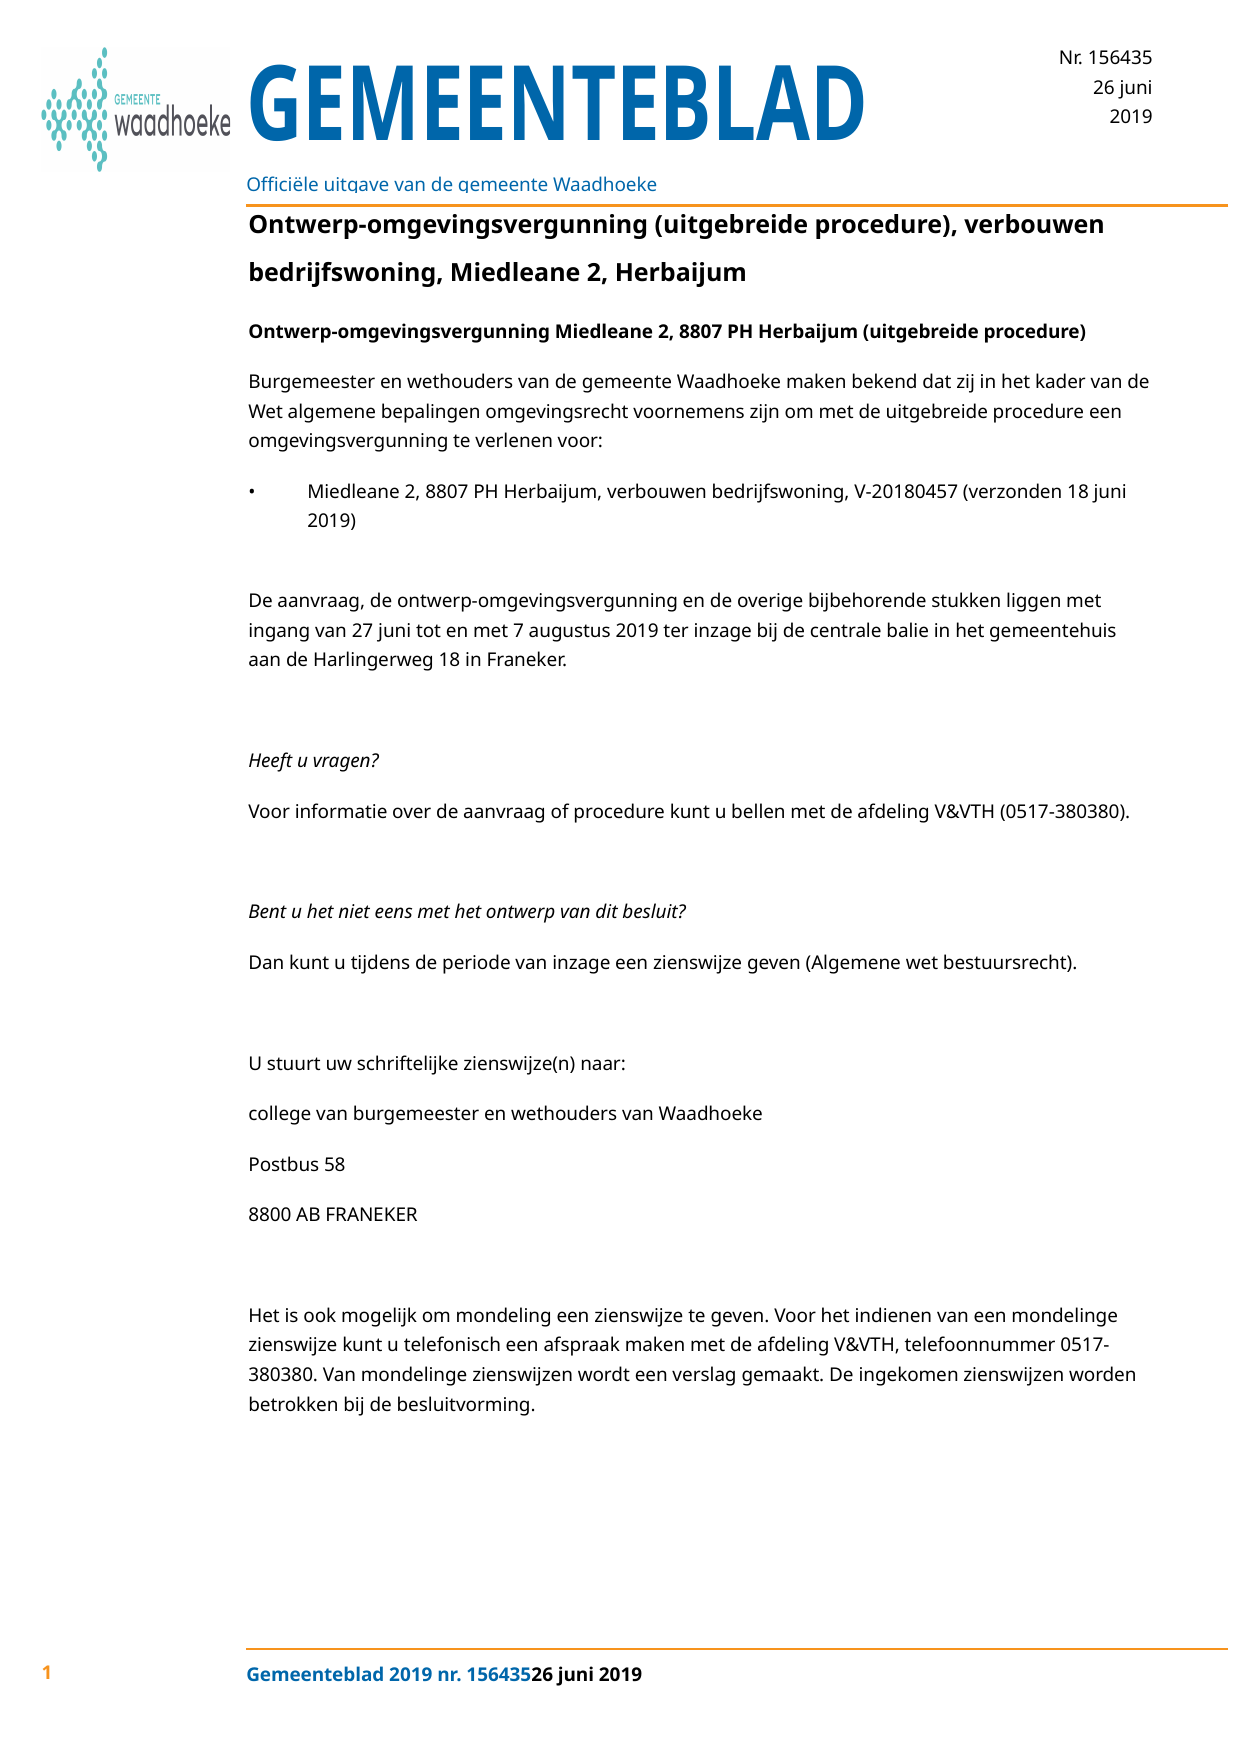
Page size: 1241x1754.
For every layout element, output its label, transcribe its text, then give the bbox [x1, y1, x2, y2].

text Dan kunt u tijdens de periode van inzage een zienswijze geven (Algemene wet bestuursrecht). [248, 949, 1152, 975]
text Burgemeester en wethouders van de gemeente Waadhoeke maken bekend dat zij in het kader van de Wet algemene bepalingen omgevingsrecht voornemens zijn om met de uitgebreide procedure een omgevingsvergunning te verlenen voor: [248, 368, 1152, 453]
text Voor informatie over de aanvraag of procedure kunt u bellen met de afdeling V&VTH (0517-380380). [248, 798, 1152, 824]
text Ontwerp-omgevingsvergunning Miedleane 2, 8807 PH Herbaijum (uitgebreide procedure) [248, 318, 1152, 344]
text U stuurt uw schriftelijke zienswijze(n) naar: [248, 1050, 1152, 1076]
text Postbus 58 [248, 1151, 1152, 1177]
text De aanvraag, de ontwerp-omgevingsvergunning en de overige bijbehorende stukken liggen met ingang van 27 juni tot en met 7 augustus 2019 ter inzage bij de centrale balie in het gemeentehuis aan de Harlingerweg 18 in Franeker. [248, 587, 1152, 672]
text 8800 AB FRANEKER [248, 1201, 1152, 1227]
list Miedleane 2, 8807 PH Herbaijum, verbouwen bedrijfswoning, V-20180457 (verzonden 18 juni 2019) [248, 478, 1152, 533]
text college van burgemeester en wethouders van Waadhoeke [248, 1100, 1152, 1126]
text Heeft u vragen? [248, 747, 1152, 773]
text Ontwerp-omgevingsvergunning (uitgebreide procedure), verbouwen bedrijfswoning, Miedleane 2, Herbaijum [248, 207, 1152, 288]
text Het is ook mogelijk om mondeling een zienswijze te geven. Voor het indienen van een mondelinge zienswijze kunt u telefonisch een afspraak maken met de afdeling V&VTH, telefoonnummer 0517-380380. Van mondelinge zienswijzen wordt een verslag gemaakt. De ingekomen zienswijzen worden betrokken bij de besluitvorming. [248, 1302, 1152, 1417]
text Bent u het niet eens met het ontwerp van dit besluit? [248, 899, 1152, 924]
picture [41, 47, 231, 172]
